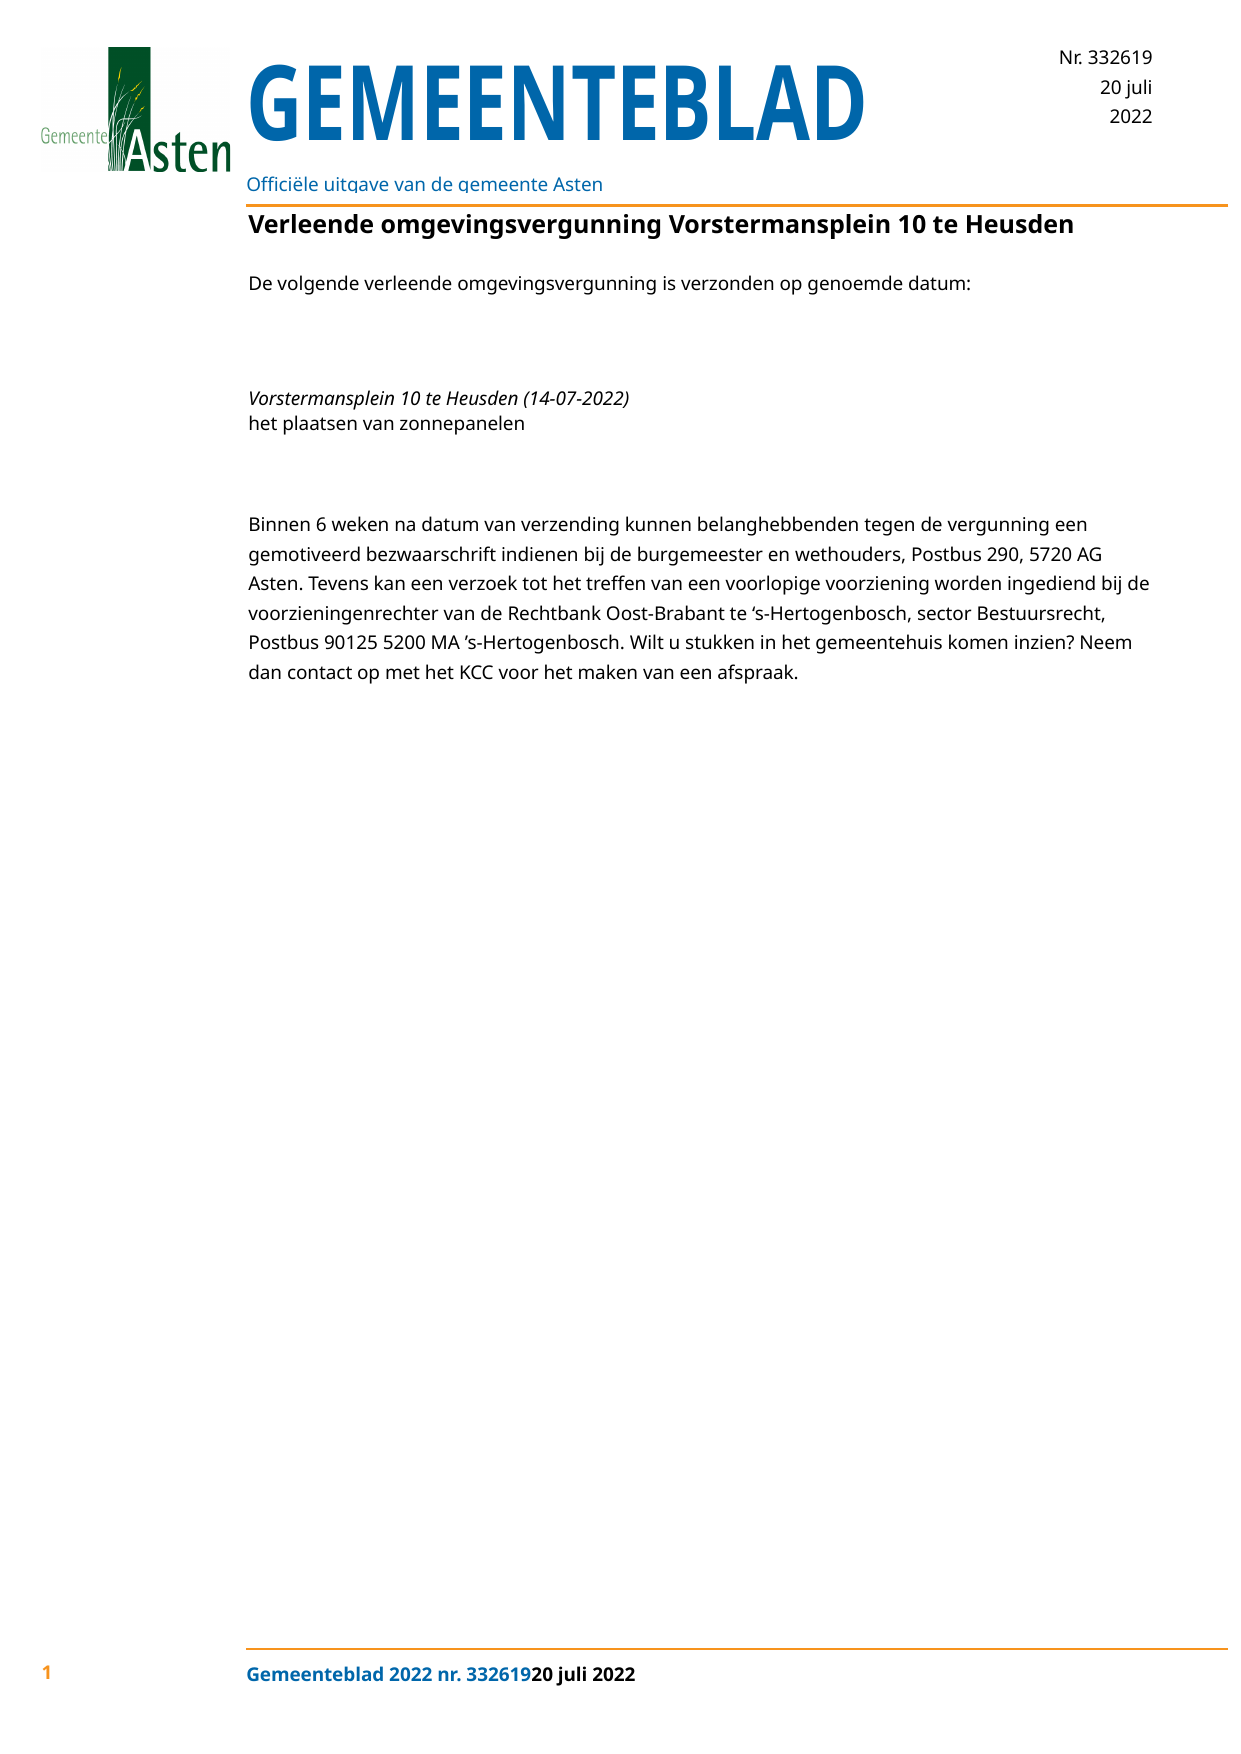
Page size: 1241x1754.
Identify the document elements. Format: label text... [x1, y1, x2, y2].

text Vorstermansplein 10 te Heusden (14-07-2022) [248, 385, 1152, 410]
text Verleende omgevingsvergunning Vorstermansplein 10 te Heusden [248, 207, 1152, 241]
picture [41, 47, 231, 172]
text het plaatsen van zonnepanelen [248, 410, 1152, 436]
text De volgende verleende omgevingsvergunning is verzonden op genoemde datum: [248, 270, 1152, 296]
text Binnen 6 weken na datum van verzending kunnen belanghebbenden tegen de vergunning een gemotiveerd bezwaarschrift indienen bij de burgemeester en wethouders, Postbus 290, 5720 AG Asten. Tevens kan een verzoek tot het treffen van een voorlopige voorziening worden ingediend bij de voorzieningenrechter van de Rechtbank Oost-Brabant te ‘s-Hertogenbosch, sector Bestuursrecht, Postbus 90125 5200 MA ’s-Hertogenbosch. Wilt u stukken in het gemeentehuis komen inzien? Neem dan contact op met het KCC voor het maken van een afspraak. [248, 511, 1152, 685]
